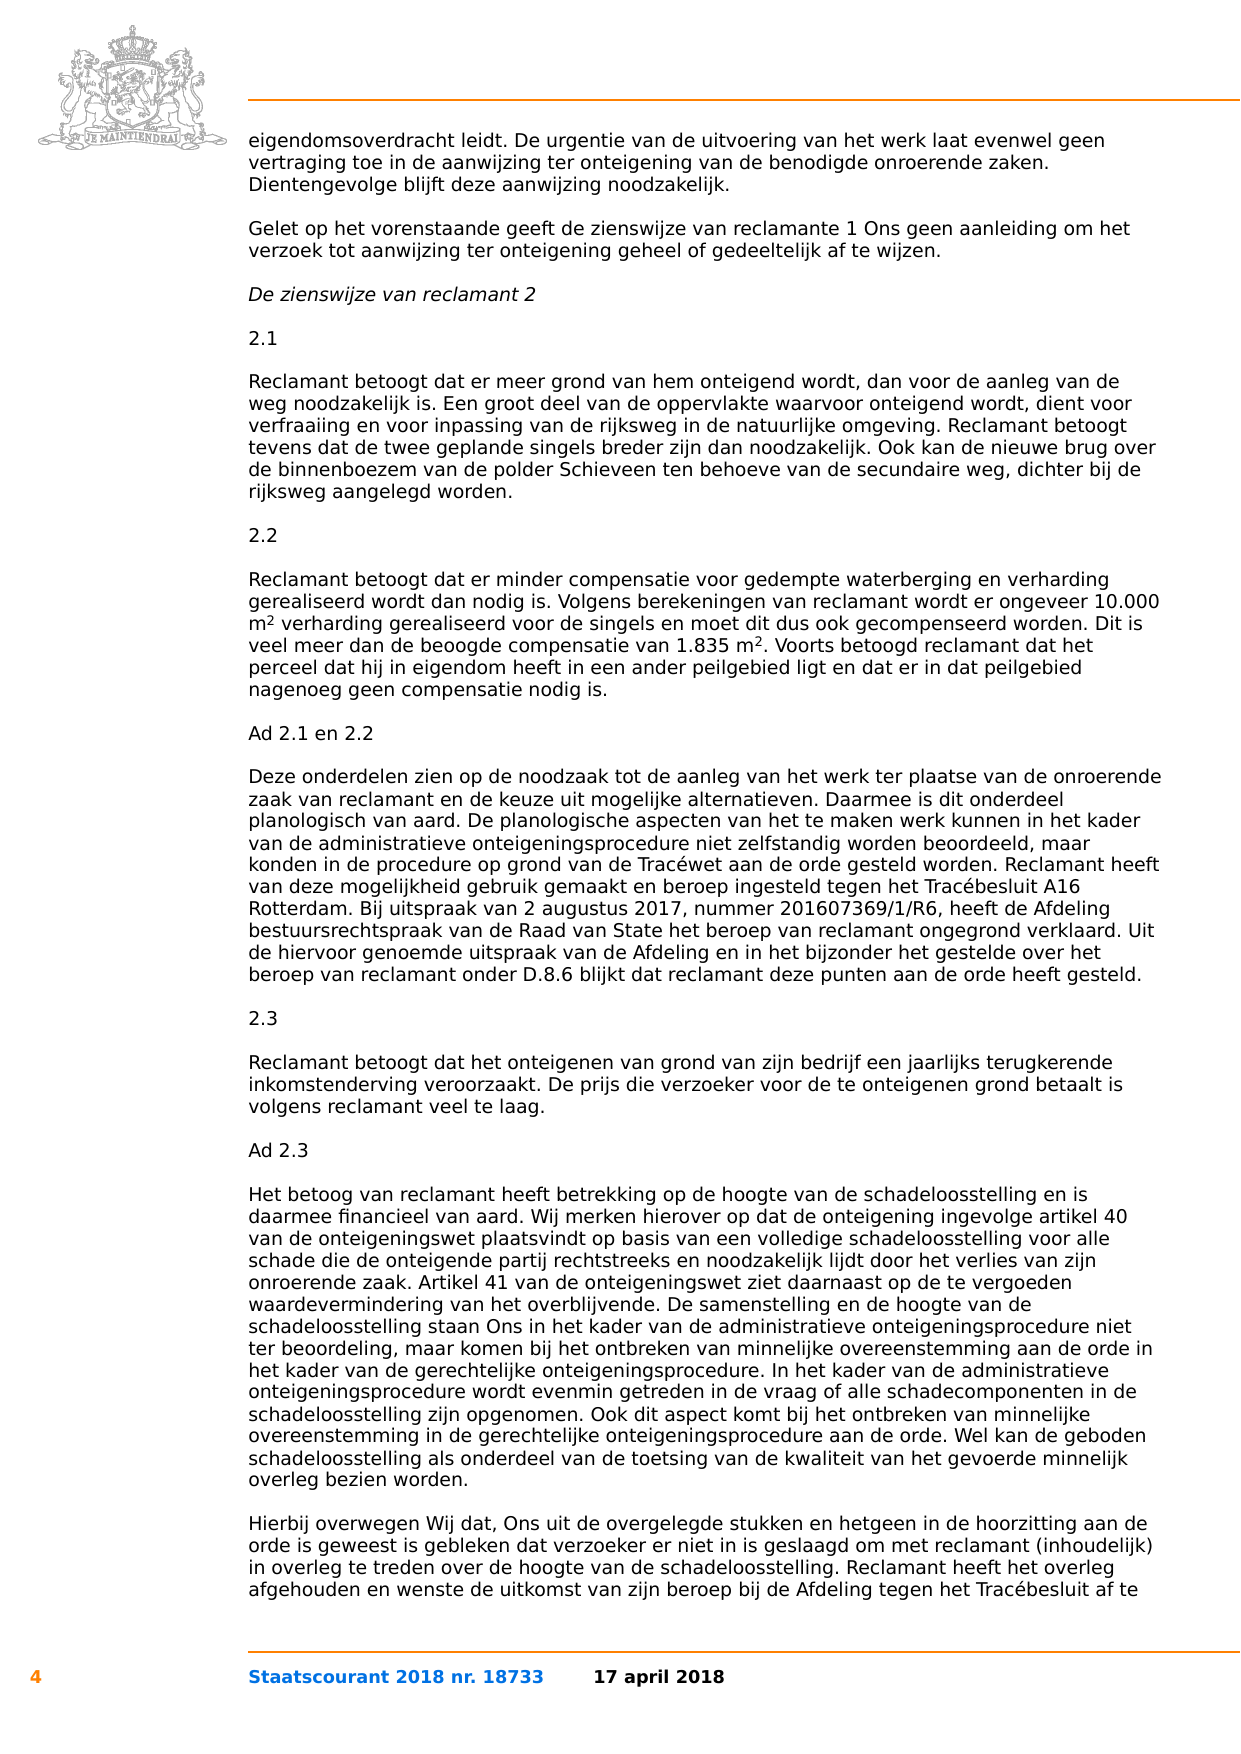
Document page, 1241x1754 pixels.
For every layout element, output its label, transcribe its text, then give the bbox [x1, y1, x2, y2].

text Reclamant betoogt dat het onteigenen van grond van zijn bedrijf een jaarlijks terugkerende inkomstenderving veroorzaakt. De prijs die verzoeker voor de te onteigenen grond betaalt is volgens reclamant veel te laag. [248, 1052, 1163, 1118]
text Ad 2.1 en 2.2 [248, 723, 1163, 744]
text 2.3 [248, 1008, 1163, 1030]
text 2.2 [248, 525, 1163, 547]
text Deze onderdelen zien op de noodzaak tot de aanleg van het werk ter plaatse van de onroerende zaak van reclamant en de keuze uit mogelijke alternatieven. Daarmee is dit onderdeel planologisch van aard. De planologische aspecten van het te maken werk kunnen in het kader van de administratieve onteigeningsprocedure niet zelfstandig worden beoordeeld, maar konden in de procedure op grond van de Tracéwet aan de orde gesteld worden. Reclamant heeft van deze mogelijkheid gebruik gemaakt en beroep ingesteld tegen het Tracébesluit A16 Rotterdam. Bij uitspraak van 2 augustus 2017, nummer 201607369/1/R6, heeft de Afdeling bestuursrechtspraak van de Raad van State het beroep van reclamant ongegrond verklaard. Uit de hiervoor genoemde uitspraak van de Afdeling en in het bijzonder het gestelde over het beroep van reclamant onder D.8.6 blijkt dat reclamant deze punten aan de orde heeft gesteld. [248, 766, 1163, 986]
text Reclamant betoogt dat er minder compensatie voor gedempte waterberging en verharding gerealiseerd wordt dan nodig is. Volgens berekeningen van reclamant wordt er ongeveer 10.000 m2 verharding gerealiseerd voor de singels en moet dit dus ook gecompenseerd worden. Dit is veel meer dan de beoogde compensatie van 1.835 m2. Voorts betoogd reclamant dat het perceel dat hij in eigendom heeft in een ander peilgebied ligt en dat er in dat peilgebied nagenoeg geen compensatie nodig is. [248, 569, 1163, 701]
text Hierbij overwegen Wij dat, Ons uit de overgelegde stukken en hetgeen in de hoorzitting aan de orde is geweest is gebleken dat verzoeker er niet in is geslaagd om met reclamant (inhoudelijk) in overleg te treden over de hoogte van de schadeloosstelling. Reclamant heeft het overleg afgehouden en wenste de uitkomst van zijn beroep bij de Afdeling tegen het Tracébesluit af te [248, 1513, 1163, 1601]
picture [38, 25, 227, 150]
text 2.1 [248, 327, 1163, 349]
text Gelet op het vorenstaande geeft de zienswijze van reclamante 1 Ons geen aanleiding om het verzoek tot aanwijzing ter onteigening geheel of gedeeltelijk af te wijzen. [248, 218, 1163, 262]
text eigendomsoverdracht leidt. De urgentie van de uitvoering van het werk laat evenwel geen vertraging toe in de aanwijzing ter onteigening van de benodigde onroerende zaken. Dientengevolge blijft deze aanwijzing noodzakelijk. [248, 130, 1163, 196]
text Het betoog van reclamant heeft betrekking op de hoogte van de schadeloosstelling en is daarmee financieel van aard. Wij merken hierover op dat de onteigening ingevolge artikel 40 van de onteigeningswet plaatsvindt op basis van een volledige schadeloosstelling voor alle schade die de onteigende partij rechtstreeks en noodzakelijk lijdt door het verlies van zijn onroerende zaak. Artikel 41 van de onteigeningswet ziet daarnaast op de te vergoeden waardevermindering van het overblijvende. De samenstelling en de hoogte van de schadeloosstelling staan Ons in het kader van de administratieve onteigeningsprocedure niet ter beoordeling, maar komen bij het ontbreken van minnelijke overeenstemming aan de orde in het kader van de gerechtelijke onteigeningsprocedure. In het kader van de administratieve onteigeningsprocedure wordt evenmin getreden in de vraag of alle schadecomponenten in de schadeloosstelling zijn opgenomen. Ook dit aspect komt bij het ontbreken van minnelijke overeenstemming in de gerechtelijke onteigeningsprocedure aan de orde. Wel kan de geboden schadeloosstelling als onderdeel van de toetsing van de kwaliteit van het gevoerde minnelijk overleg bezien worden. [248, 1184, 1163, 1491]
text Reclamant betoogt dat er meer grond van hem onteigend wordt, dan voor de aanleg van de weg noodzakelijk is. Een groot deel van de oppervlakte waarvoor onteigend wordt, dient voor verfraaiing en voor inpassing van de rijksweg in de natuurlijke omgeving. Reclamant betoogt tevens dat de twee geplande singels breder zijn dan noodzakelijk. Ook kan de nieuwe brug over de binnenboezem van de polder Schieveen ten behoeve van de secundaire weg, dichter bij de rijksweg aangelegd worden. [248, 371, 1163, 503]
subtitle De zienswijze van reclamant 2 [248, 283, 1163, 306]
text Ad 2.3 [248, 1140, 1163, 1162]
